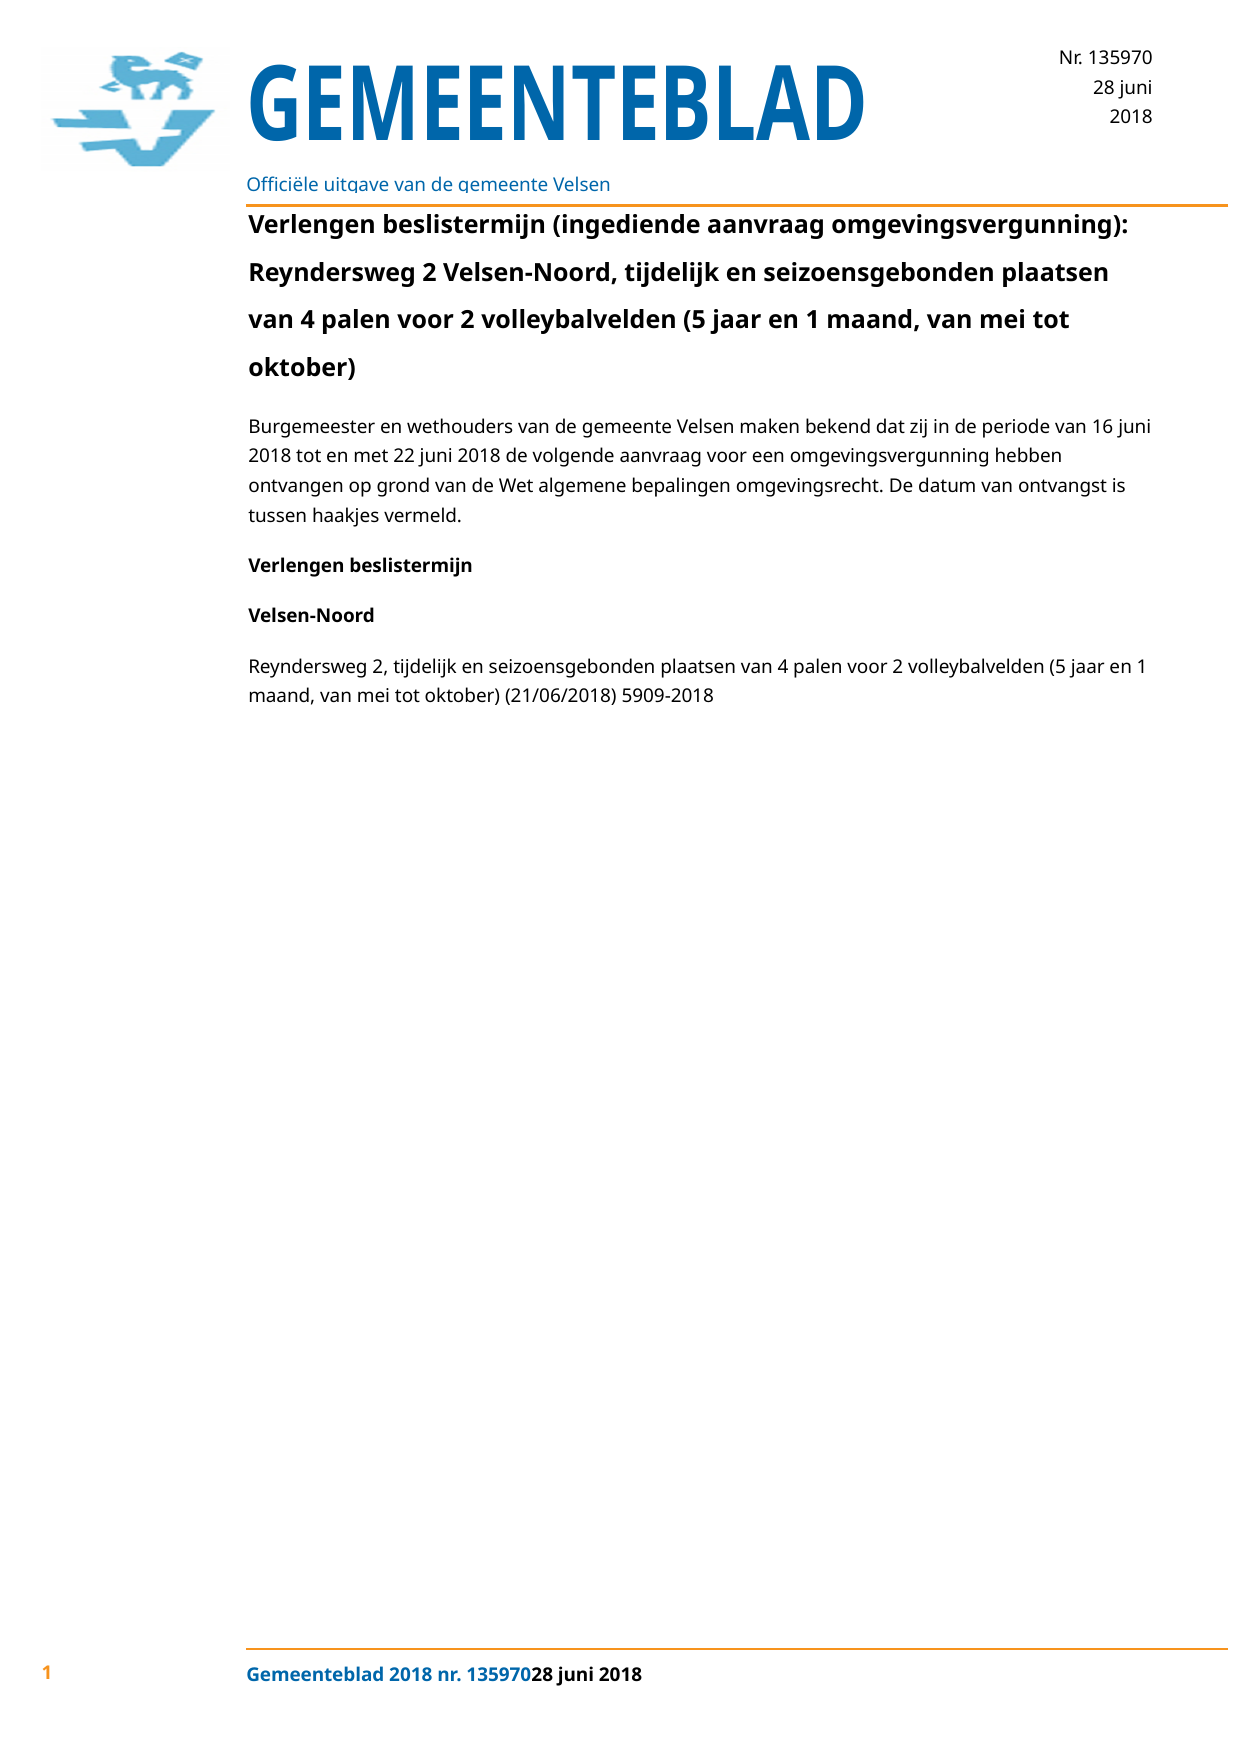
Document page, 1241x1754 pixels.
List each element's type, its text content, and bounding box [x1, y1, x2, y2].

text Verlengen beslistermijn [248, 552, 1152, 578]
text Velsen-Noord [248, 603, 1152, 628]
text Verlengen beslistermijn (ingediende aanvraag omgevingsvergunning): Reyndersweg 2 Velsen-Noord, tijdelijk en seizoensgebonden plaatsen van 4 palen voor 2 volleybalvelden (5 jaar en 1 maand, van mei tot oktober) [248, 207, 1152, 384]
text Burgemeester en wethouders van de gemeente Velsen maken bekend dat zij in de periode van 16 juni 2018 tot en met 22 juni 2018 de volgende aanvraag voor een omgevingsvergunning hebben ontvangen op grond van de Wet algemene bepalingen omgevingsrecht. De datum van ontvangst is tussen haakjes vermeld. [248, 413, 1152, 528]
picture [41, 47, 231, 172]
text Reyndersweg 2, tijdelijk en seizoensgebonden plaatsen van 4 palen voor 2 volleybalvelden (5 jaar en 1 maand, van mei tot oktober) (21/06/2018) 5909-2018 [248, 653, 1152, 708]
